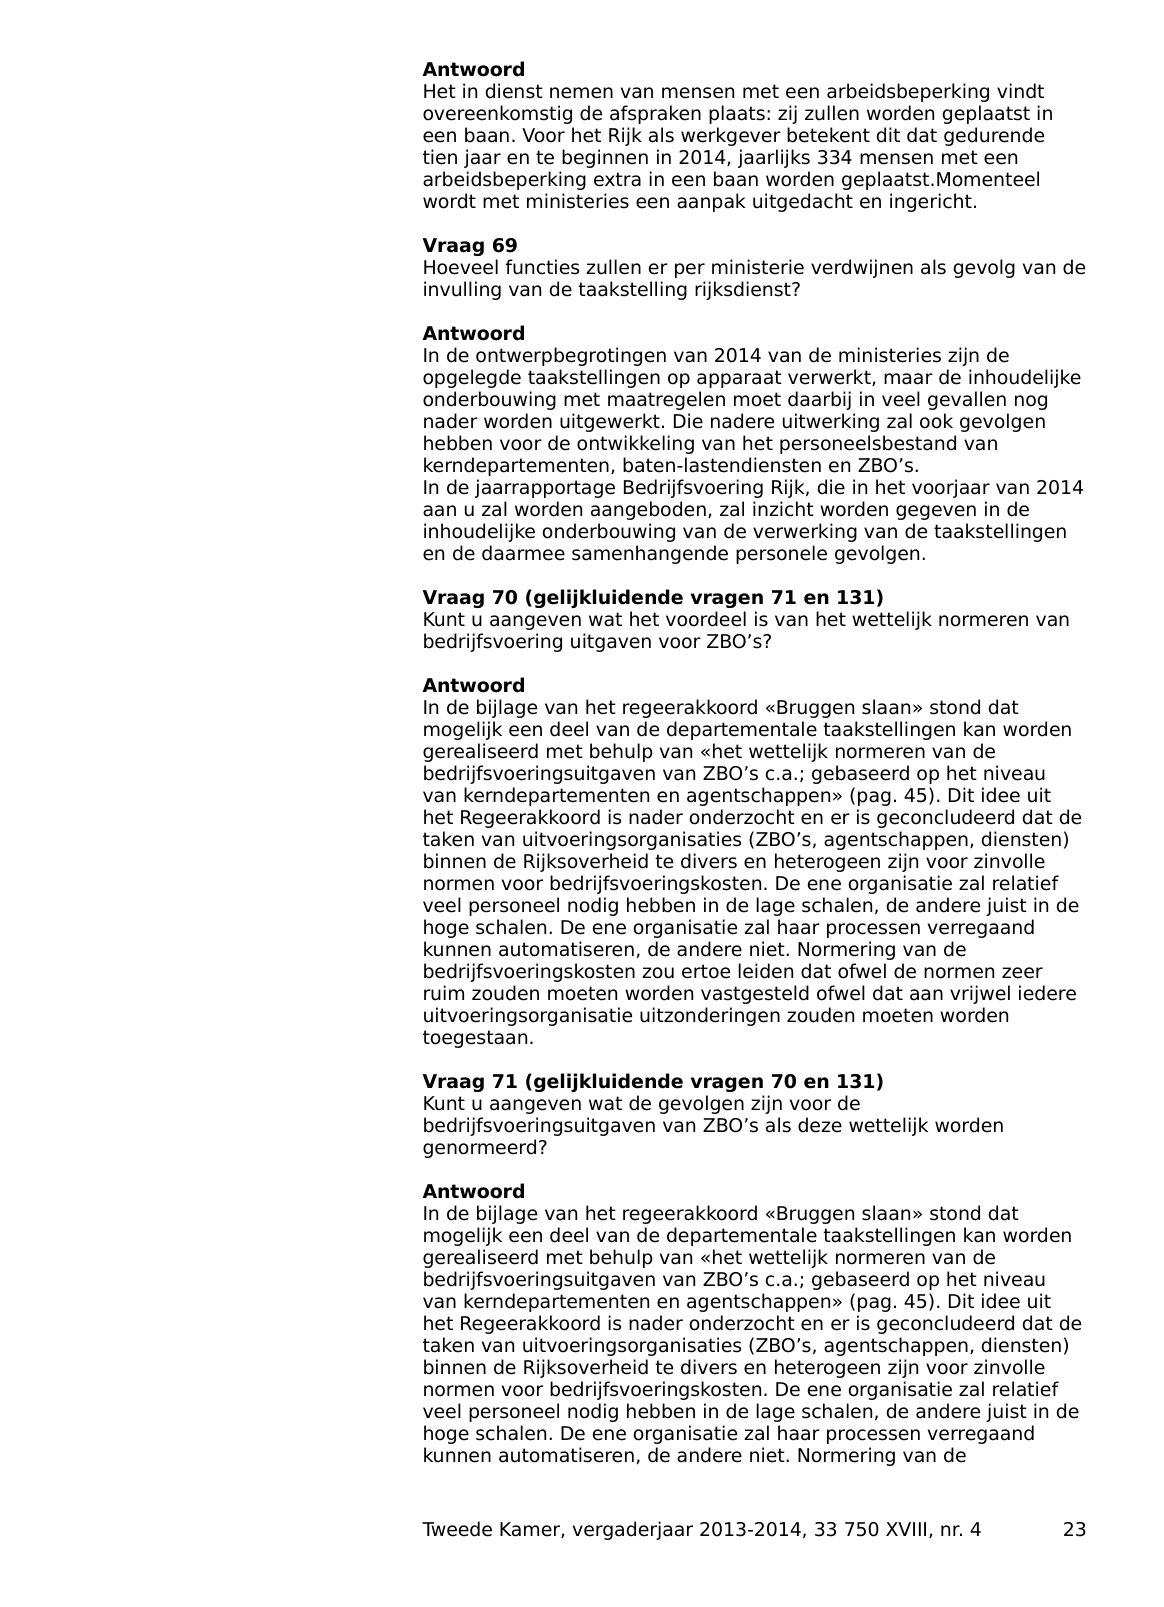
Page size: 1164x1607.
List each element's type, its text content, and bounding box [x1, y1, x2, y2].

text Hoeveel functies zullen er per ministerie verdwijnen als gevolg van de invulling van de taakstelling rijksdienst? [422, 257, 1087, 301]
text Antwoord [422, 675, 1087, 697]
text In de ontwerpbegrotingen van 2014 van de ministeries zijn de opgelegde taakstellingen op apparaat verwerkt, maar de inhoudelijke onderbouwing met maatregelen moet daarbij in veel gevallen nog nader worden uitgewerkt. Die nadere uitwerking zal ook gevolgen hebben voor de ontwikkeling van het personeelsbestand van kerndepartementen, baten-lastendiensten en ZBO’s. [422, 345, 1087, 477]
text Kunt u aangeven wat het voordeel is van het wettelijk normeren van bedrijfsvoering uitgaven voor ZBO’s? [422, 609, 1087, 653]
text In de bijlage van het regeerakkoord «Bruggen slaan» stond dat mogelijk een deel van de departementale taakstellingen kan worden gerealiseerd met behulp van «het wettelijk normeren van de bedrijfsvoeringsuitgaven van ZBO’s c.a.; gebaseerd op het niveau van kerndepartementen en agentschappen» (pag. 45). Dit idee uit het Regeerakkoord is nader onderzocht en er is geconcludeerd dat de taken van uitvoeringsorganisaties (ZBO’s, agentschappen, diensten) binnen de Rijksoverheid te divers en heterogeen zijn voor zinvolle normen voor bedrijfsvoeringskosten. De ene organisatie zal relatief veel personeel nodig hebben in de lage schalen, de andere juist in de hoge schalen. De ene organisatie zal haar processen verregaand kunnen automatiseren, de andere niet. Normering van de bedrijfsvoeringskosten zou ertoe leiden dat ofwel de normen zeer ruim zouden moeten worden vastgesteld ofwel dat aan vrijwel iedere uitvoeringsorganisatie uitzonderingen zouden moeten worden toegestaan. [422, 697, 1087, 1049]
text Vraag 70 (gelijkluidende vragen 71 en 131) [422, 587, 1087, 609]
text Vraag 69 [422, 235, 1087, 257]
text Antwoord [422, 323, 1087, 345]
text In de jaarrapportage Bedrijfsvoering Rijk, die in het voorjaar van 2014 aan u zal worden aangeboden, zal inzicht worden gegeven in de inhoudelijke onderbouwing van de verwerking van de taakstellingen en de daarmee samenhangende personele gevolgen. [422, 477, 1087, 565]
text Antwoord [422, 59, 1087, 81]
text Het in dienst nemen van mensen met een arbeidsbeperking vindt overeenkomstig de afspraken plaats: zij zullen worden geplaatst in een baan. Voor het Rijk als werkgever betekent dit dat gedurende tien jaar en te beginnen in 2014, jaarlijks 334 mensen met een arbeidsbeperking extra in een baan worden geplaatst.Momenteel wordt met ministeries een aanpak uitgedacht en ingericht. [422, 81, 1087, 213]
text Kunt u aangeven wat de gevolgen zijn voor de bedrijfsvoeringsuitgaven van ZBO’s als deze wettelijk worden genormeerd? [422, 1093, 1087, 1159]
text Vraag 71 (gelijkluidende vragen 70 en 131) [422, 1071, 1087, 1093]
text Antwoord [422, 1181, 1087, 1203]
text In de bijlage van het regeerakkoord «Bruggen slaan» stond dat mogelijk een deel van de departementale taakstellingen kan worden gerealiseerd met behulp van «het wettelijk normeren van de bedrijfsvoeringsuitgaven van ZBO’s c.a.; gebaseerd op het niveau van kerndepartementen en agentschappen» (pag. 45). Dit idee uit het Regeerakkoord is nader onderzocht en er is geconcludeerd dat de taken van uitvoeringsorganisaties (ZBO’s, agentschappen, diensten) binnen de Rijksoverheid te divers en heterogeen zijn voor zinvolle normen voor bedrijfsvoeringskosten. De ene organisatie zal relatief veel personeel nodig hebben in de lage schalen, de andere juist in de hoge schalen. De ene organisatie zal haar processen verregaand kunnen automatiseren, de andere niet. Normering van de [422, 1203, 1087, 1467]
